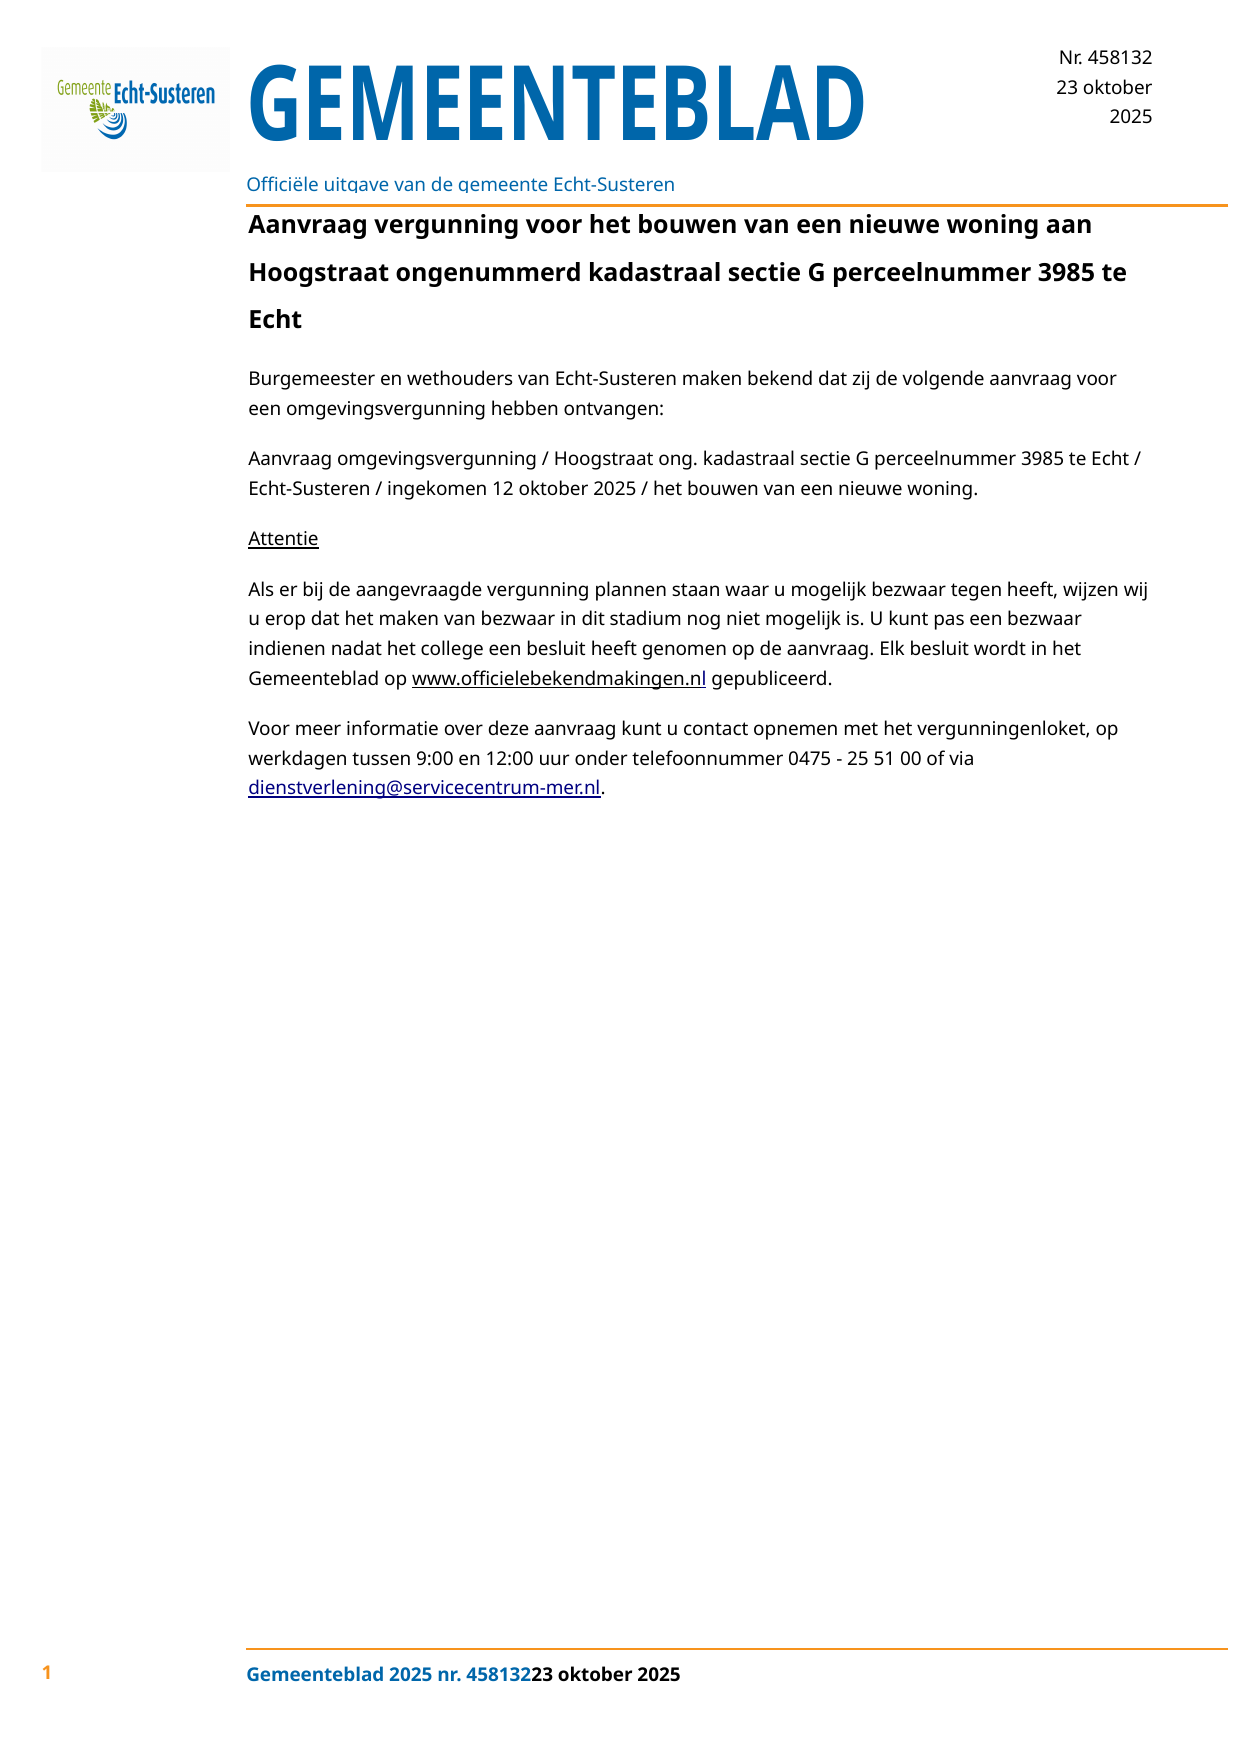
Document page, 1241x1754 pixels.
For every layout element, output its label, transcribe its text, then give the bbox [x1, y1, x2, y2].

text Aanvraag vergunning voor het bouwen van een nieuwe woning aan Hoogstraat ongenummerd kadastraal sectie G perceelnummer 3985 te Echt [248, 207, 1152, 336]
text Burgemeester en wethouders van Echt-Susteren maken bekend dat zij de volgende aanvraag voor een omgevingsvergunning hebben ontvangen: [248, 366, 1152, 421]
text Attentie [248, 526, 1152, 551]
text Voor meer informatie over deze aanvraag kunt u contact opnemen met het vergunningenloket, op werkdagen tussen 9:00 en 12:00 uur onder telefoonnummer 0475 - 25 51 00 of via dienstverlening@servicecentrum-mer.nl. [248, 715, 1152, 800]
text Aanvraag omgevingsvergunning / Hoogstraat ong. kadastraal sectie G perceelnummer 3985 te Echt / Echt-Susteren / ingekomen 12 oktober 2025 / het bouwen van een nieuwe woning. [248, 446, 1152, 501]
picture [41, 47, 231, 172]
text Als er bij de aangevraagde vergunning plannen staan waar u mogelijk bezwaar tegen heeft, wijzen wij u erop dat het maken van bezwaar in dit stadium nog niet mogelijk is. U kunt pas een bezwaar indienen nadat het college een besluit heeft genomen op de aanvraag. Elk besluit wordt in het Gemeenteblad op www.officielebekendmakingen.nl gepubliceerd. [248, 576, 1152, 690]
